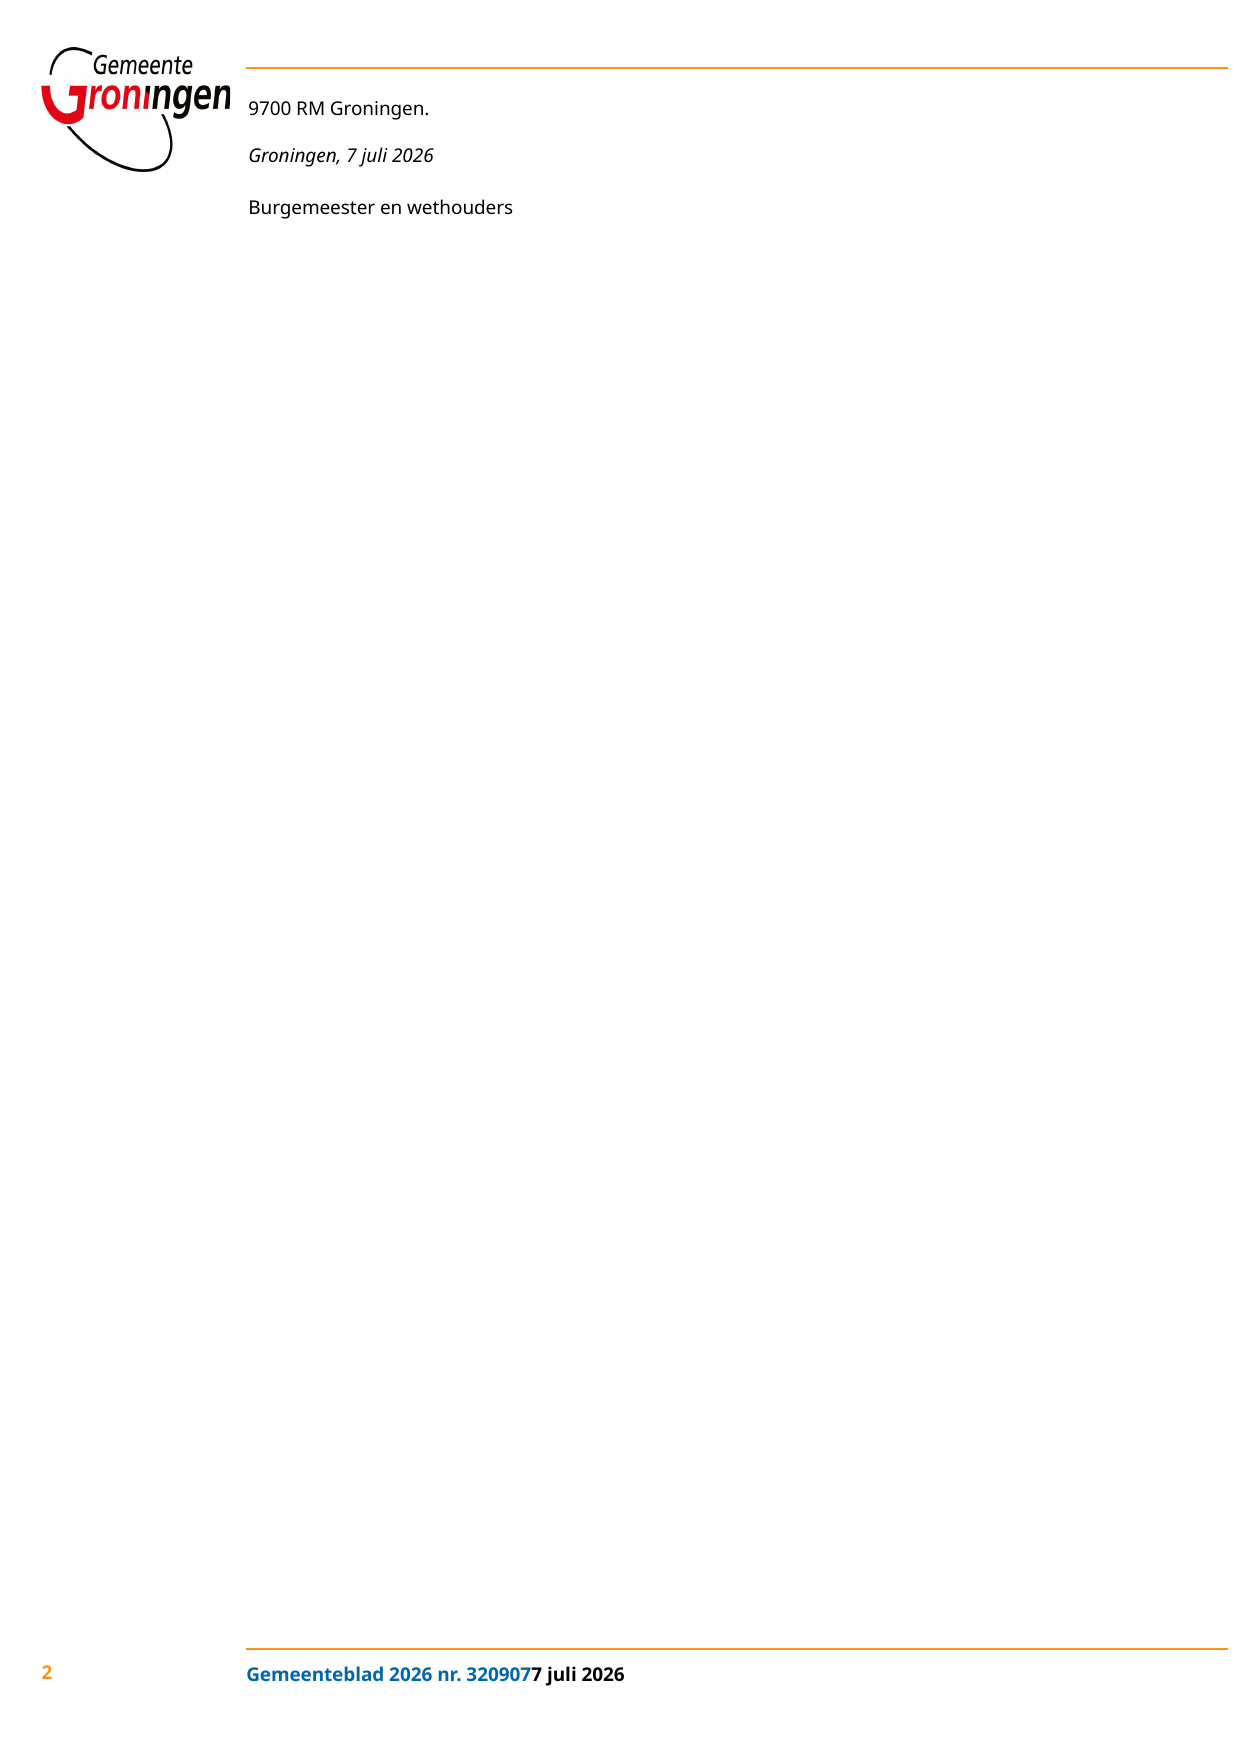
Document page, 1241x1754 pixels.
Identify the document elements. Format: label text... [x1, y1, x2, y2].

text Burgemeester en wethouders [248, 194, 1152, 220]
picture [41, 47, 231, 172]
text 9700 RM Groningen. [248, 95, 1152, 121]
text Groningen, 7 juli 2026 [248, 143, 1152, 168]
